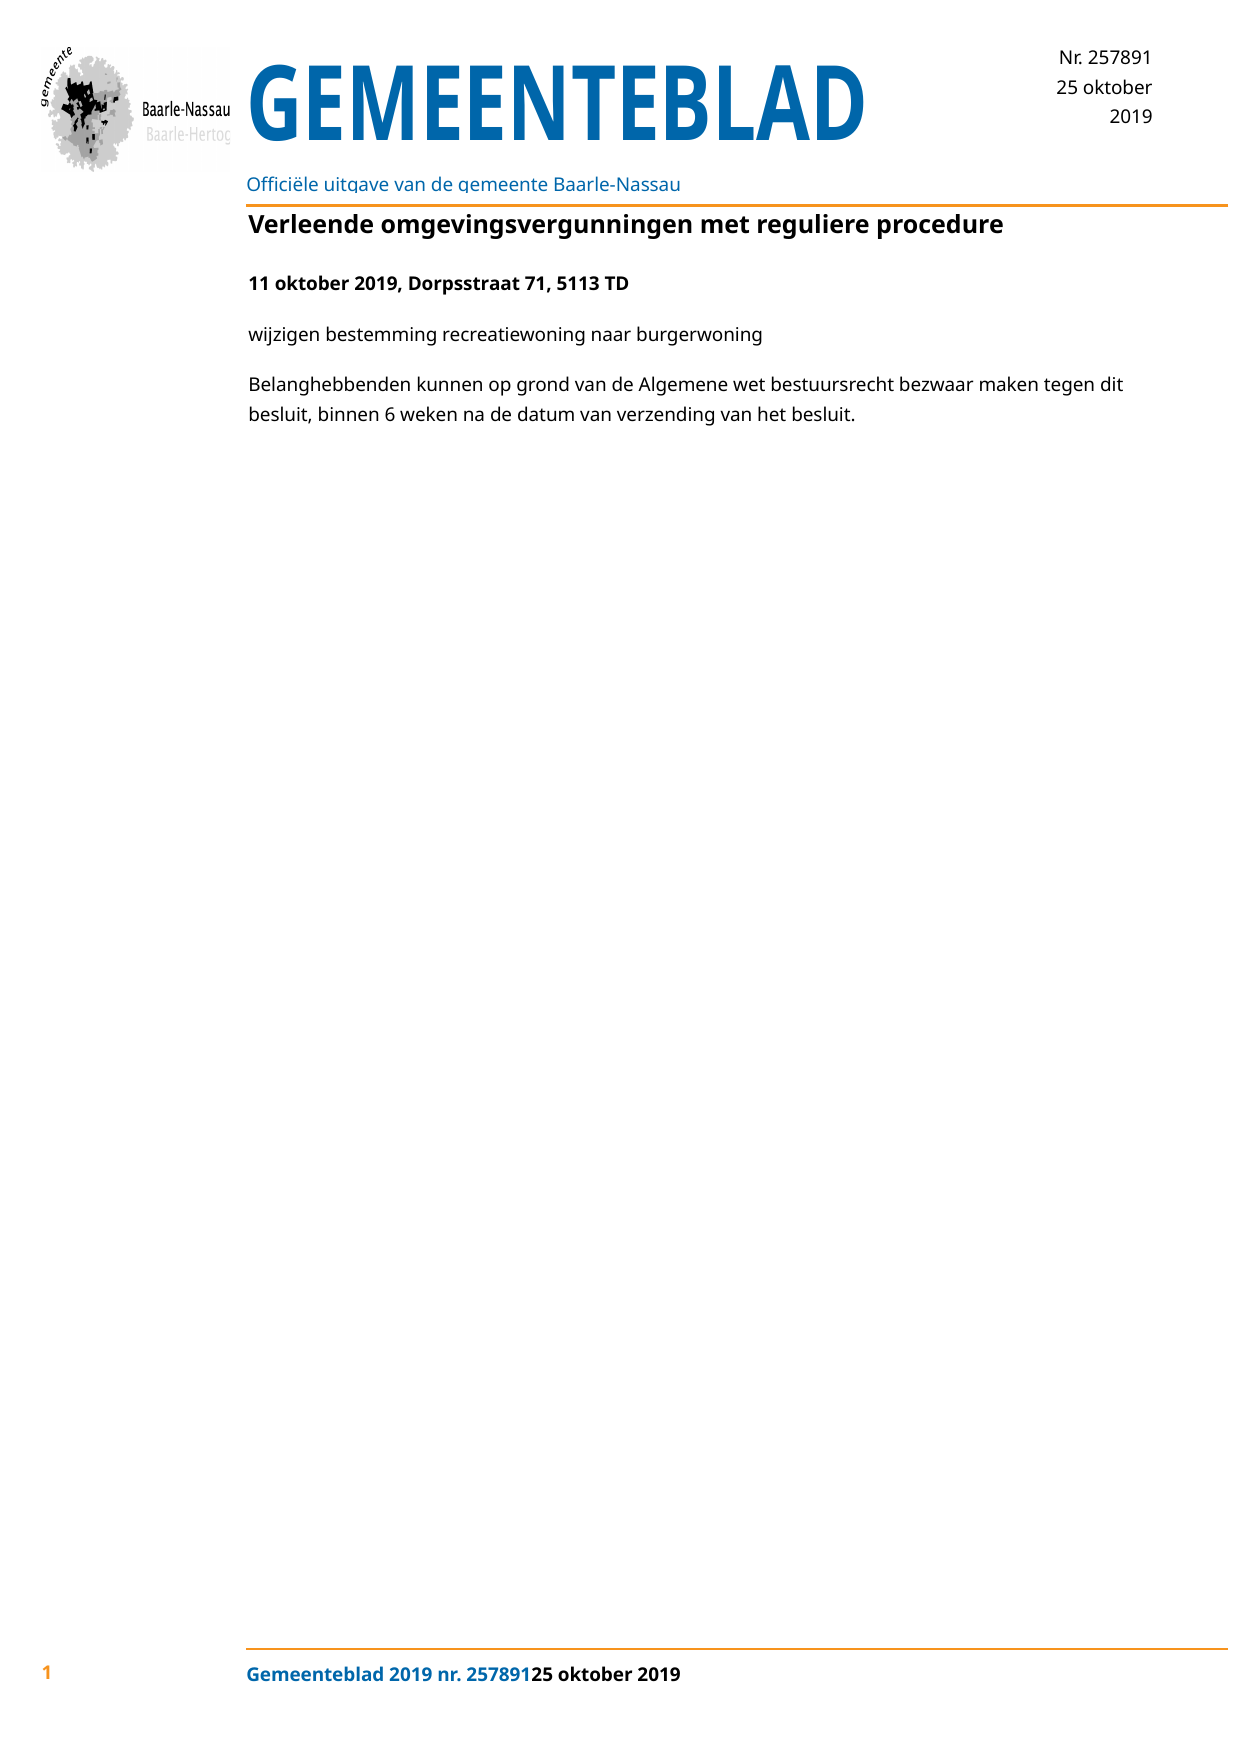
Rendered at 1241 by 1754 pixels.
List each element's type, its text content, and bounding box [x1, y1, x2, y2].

text Belanghebbenden kunnen op grond van de Algemene wet bestuursrecht bezwaar maken tegen dit besluit, binnen 6 weken na de datum van verzending van het besluit. [248, 371, 1152, 426]
text 11 oktober 2019, Dorpsstraat 71, 5113 TD [248, 270, 1152, 296]
picture [41, 47, 231, 172]
text wijzigen bestemming recreatiewoning naar burgerwoning [248, 321, 1152, 346]
text Verleende omgevingsvergunningen met reguliere procedure [248, 207, 1152, 241]
